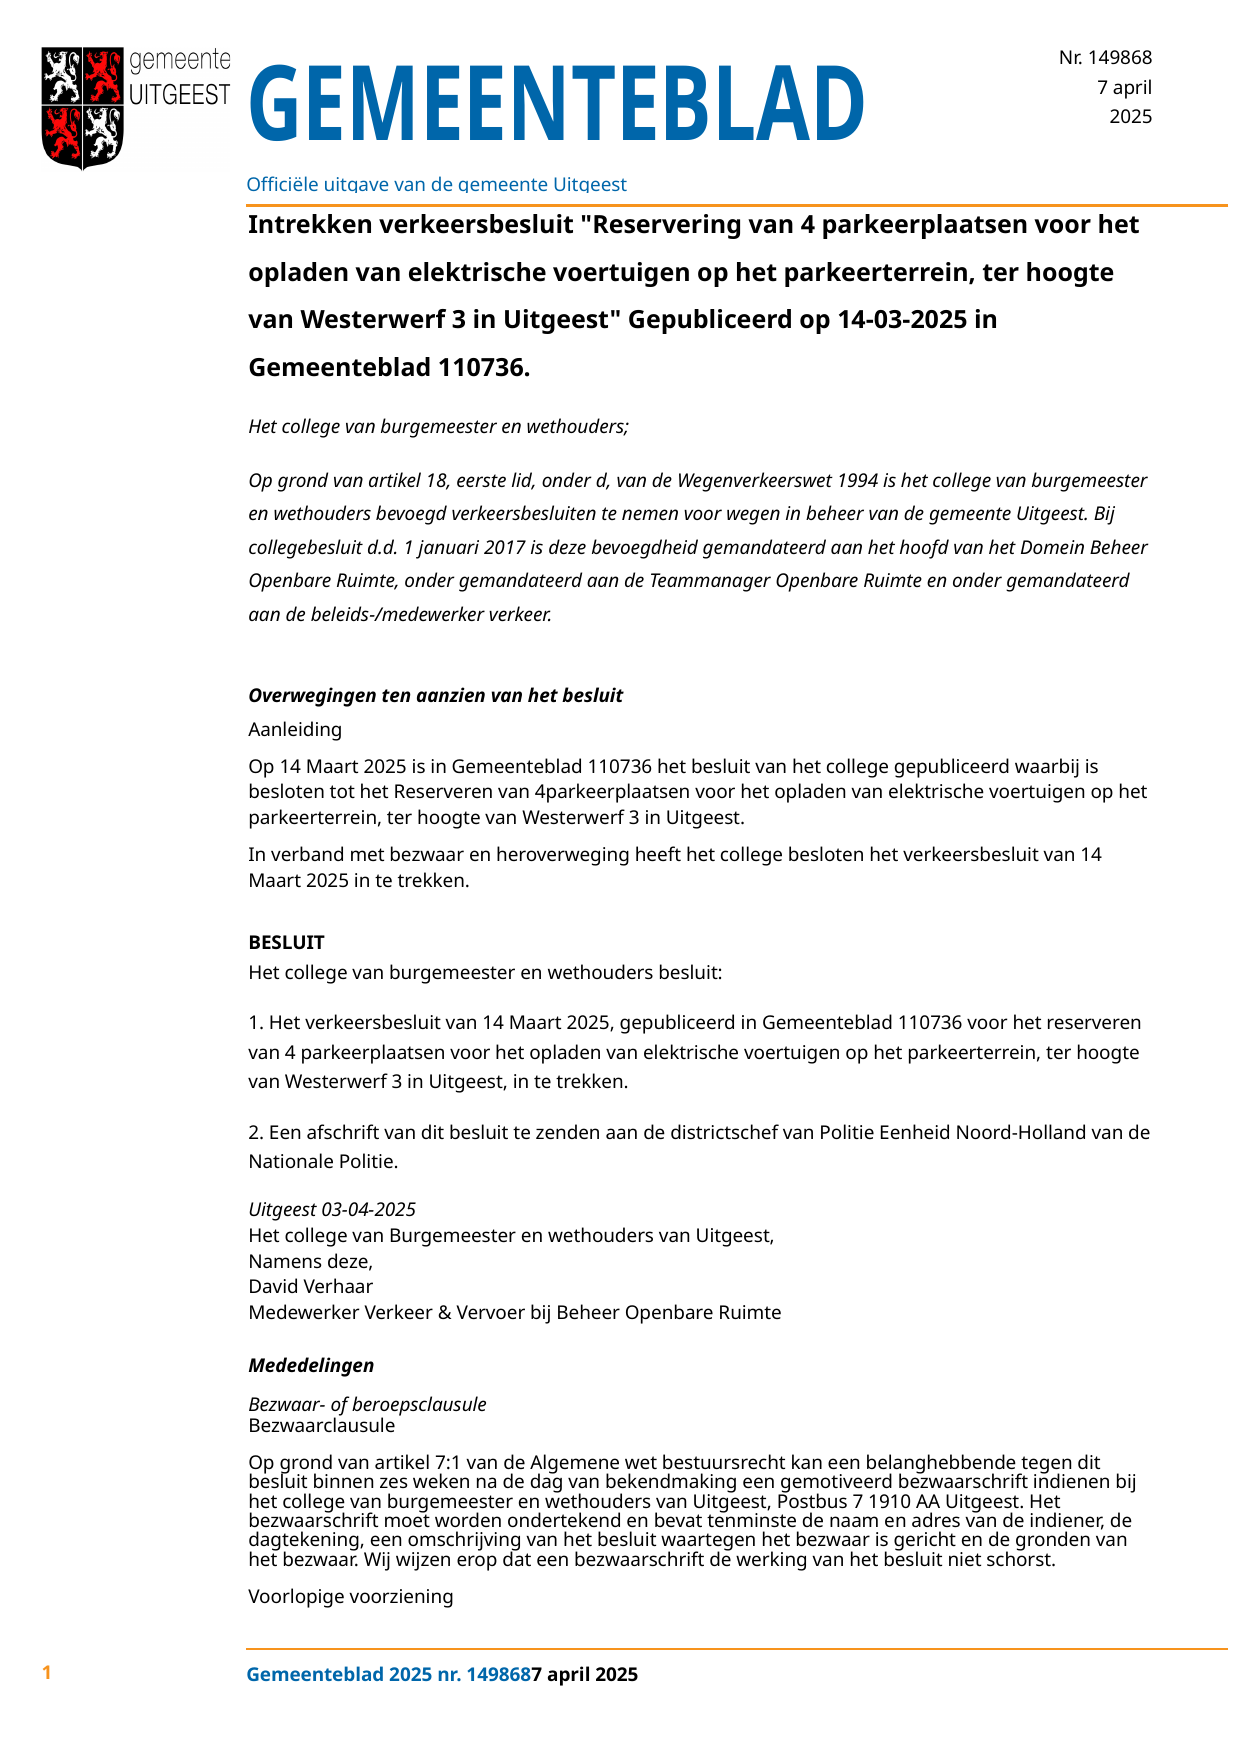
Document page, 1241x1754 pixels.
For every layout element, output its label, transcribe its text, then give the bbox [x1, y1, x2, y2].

text Op grond van artikel 18, eerste lid, onder d, van de Wegenverkeerswet 1994 is het college van burgemeester en wethouders bevoegd verkeersbesluiten te nemen voor wegen in beheer van de gemeente Uitgeest. Bij collegebesluit d.d. 1 januari 2017 is deze bevoegdheid gemandateerd aan het hoofd van het Domein Beheer Openbare Ruimte, onder gemandateerd aan de Teammanager Openbare Ruimte en onder gemandateerd aan de beleids-/medewerker verkeer. [248, 467, 1152, 627]
text Overwegingen ten aanzien van het besluit [248, 682, 1152, 708]
text Bezwaar- of beroepsclausule [248, 1392, 1152, 1417]
text Het college van burgemeester en wethouders; [248, 413, 1152, 439]
text Uitgeest 03-04-2025 [248, 1196, 1152, 1222]
text Het college van burgemeester en wethouders besluit: [248, 959, 1152, 985]
text BESLUIT [248, 929, 1152, 955]
text Het college van Burgemeester en wethouders van Uitgeest, [248, 1222, 1152, 1248]
text In verband met bezwaar en heroverweging heeft het college besloten het verkeersbesluit van 14 Maart 2025 in te trekken. [248, 841, 1152, 892]
picture [41, 47, 231, 172]
text David Verhaar [248, 1274, 1152, 1299]
text Bezwaarclausule [248, 1417, 1152, 1437]
text Mededelingen [248, 1352, 1152, 1378]
text Namens deze, [248, 1248, 1152, 1274]
text Voorlopige voorziening [248, 1588, 1152, 1607]
text Aanleiding [248, 716, 1152, 742]
text Intrekken verkeersbesluit "Reservering van 4 parkeerplaatsen voor het opladen van elektrische voertuigen op het parkeerterrein, ter hoogte van Westerwerf 3 in Uitgeest" Gepubliceerd op 14-03-2025 in Gemeenteblad 110736. [248, 207, 1152, 384]
text Op 14 Maart 2025 is in Gemeenteblad 110736 het besluit van het college gepubliceerd waarbij is besloten tot het Reserveren van 4parkeerplaatsen voor het opladen van elektrische voertuigen op het parkeerterrein, ter hoogte van Westerwerf 3 in Uitgeest. [248, 753, 1152, 830]
text 1. Het verkeersbesluit van 14 Maart 2025, gepubliceerd in Gemeenteblad 110736 voor het reserveren van 4 parkeerplaatsen voor het opladen van elektrische voertuigen op het parkeerterrein, ter hoogte van Westerwerf 3 in Uitgeest, in te trekken. [248, 1009, 1152, 1094]
text Medewerker Verkeer & Vervoer bij Beheer Openbare Ruimte [248, 1299, 1152, 1325]
text 2. Een afschrift van dit besluit te zenden aan de districtschef van Politie Eenheid Noord-Holland van de Nationale Politie. [248, 1119, 1152, 1174]
text Op grond van artikel 7:1 van de Algemene wet bestuursrecht kan een belanghebbende tegen dit besluit binnen zes weken na de dag van bekendmaking een gemotiveerd bezwaarschrift indienen bij het college van burgemeester en wethouders van Uitgeest, Postbus 7 1910 AA Uitgeest. Het bezwaarschrift moet worden ondertekend en bevat tenminste de naam en adres van de indiener, de dagtekening, een omschrijving van het besluit waartegen het bezwaar is gericht en de gronden van het bezwaar. Wij wijzen erop dat een bezwaarschrift de werking van het besluit niet schorst. [248, 1454, 1152, 1570]
